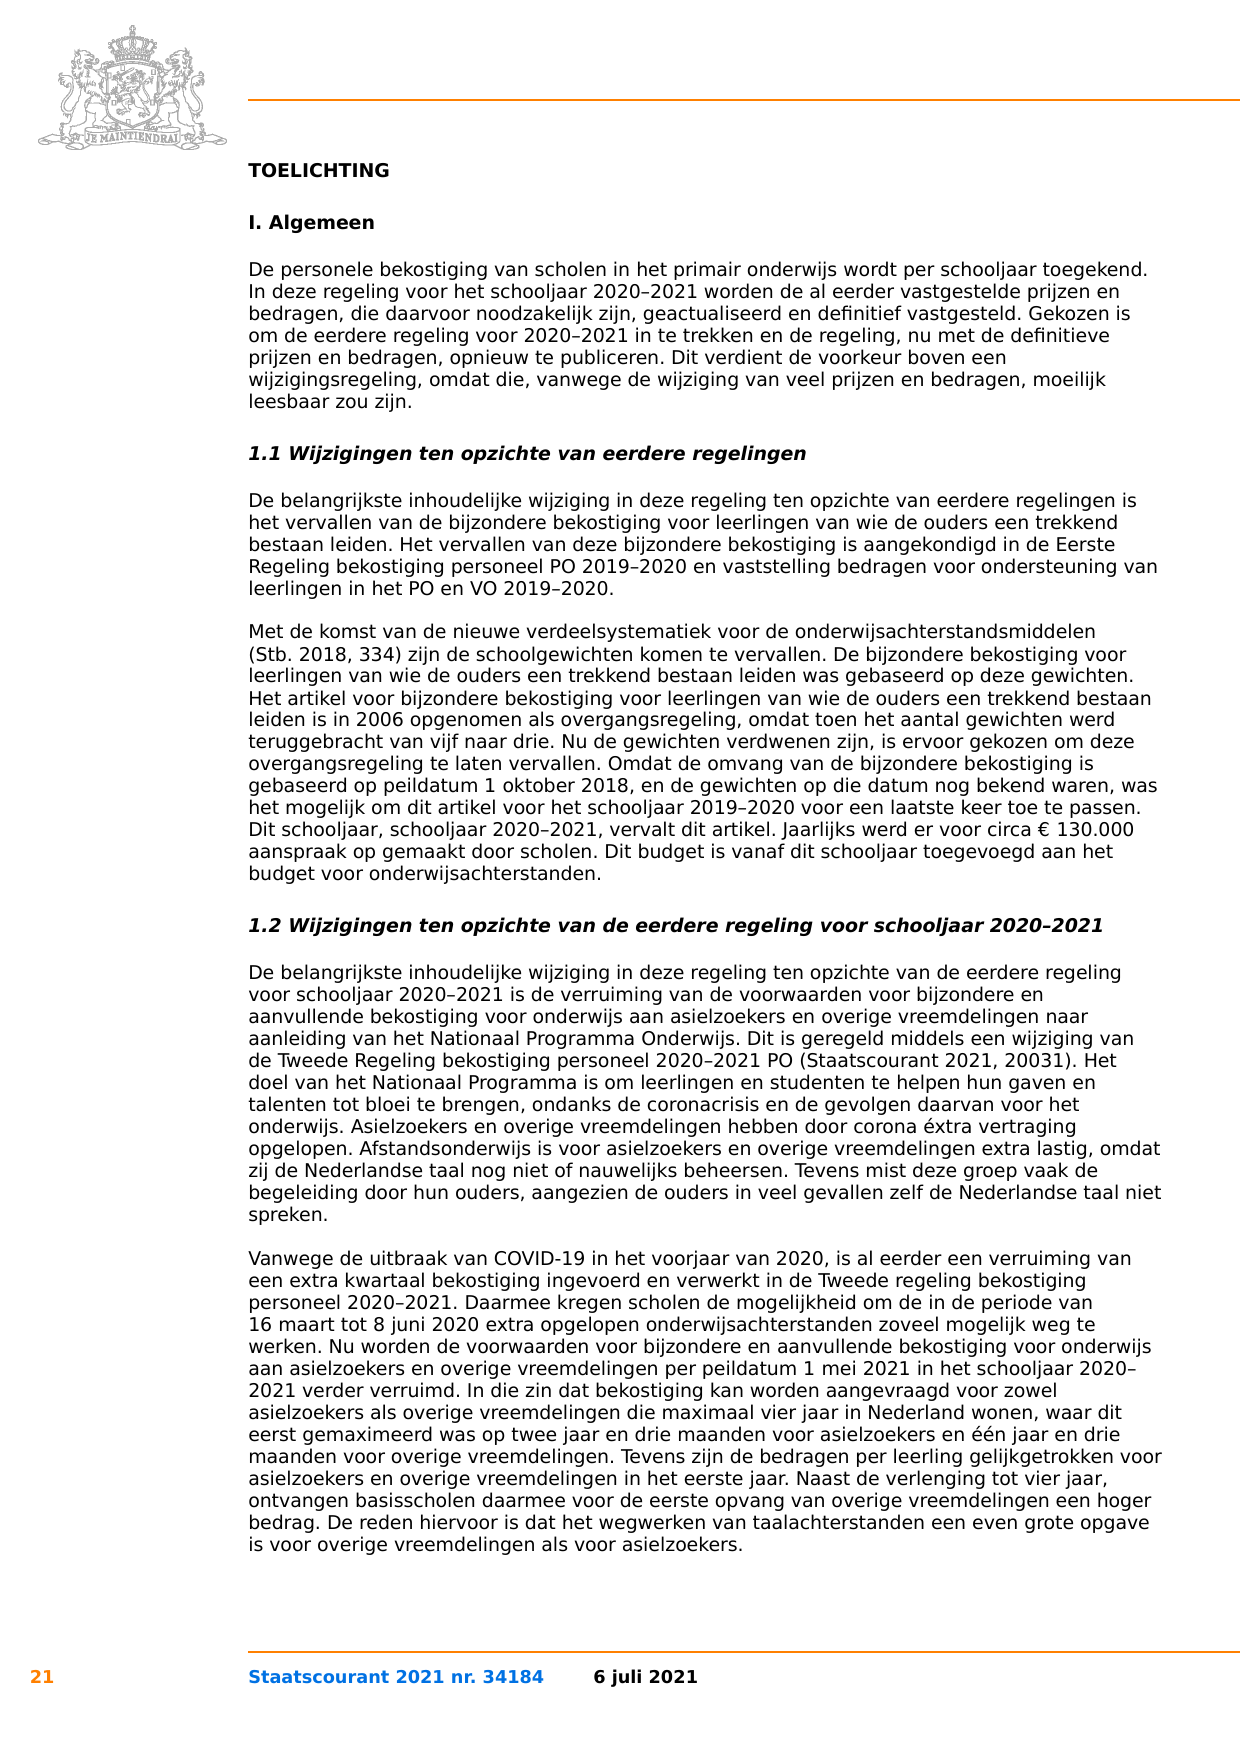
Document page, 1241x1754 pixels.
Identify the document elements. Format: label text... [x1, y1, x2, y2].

subtitle 1.1 Wijzigingen ten opzichte van eerdere regelingen [248, 443, 1163, 465]
text De belangrijkste inhoudelijke wijziging in deze regeling ten opzichte van de eerdere regeling voor schooljaar 2020–2021 is de verruiming van de voorwaarden voor bijzondere en aanvullende bekostiging voor onderwijs aan asielzoekers en overige vreemdelingen naar aanleiding van het Nationaal Programma Onderwijs. Dit is geregeld middels een wijziging van de Tweede Regeling bekostiging personeel 2020–2021 PO (Staatscourant 2021, 20031). Het doel van het Nationaal Programma is om leerlingen en studenten te helpen hun gaven en talenten tot bloei te brengen, ondanks de coronacrisis en de gevolgen daarvan voor het onderwijs. Asielzoekers en overige vreemdelingen hebben door corona éxtra vertraging opgelopen. Afstandsonderwijs is voor asielzoekers en overige vreemdelingen extra lastig, omdat zij de Nederlandse taal nog niet of nauwelijks beheersen. Tevens mist deze groep vaak de begeleiding door hun ouders, aangezien de ouders in veel gevallen zelf de Nederlandse taal niet spreken. [248, 962, 1163, 1226]
text De belangrijkste inhoudelijke wijziging in deze regeling ten opzichte van eerdere regelingen is het vervallen van de bijzondere bekostiging voor leerlingen van wie de ouders een trekkend bestaan leiden. Het vervallen van deze bijzondere bekostiging is aangekondigd in de Eerste Regeling bekostiging personeel PO 2019–2020 en vaststelling bedragen voor ondersteuning van leerlingen in het PO en VO 2019–2020. [248, 490, 1163, 599]
text Met de komst van de nieuwe verdeelsystematiek voor de onderwijsachterstandsmiddelen (Stb. 2018, 334) zijn de schoolgewichten komen te vervallen. De bijzondere bekostiging voor leerlingen van wie de ouders een trekkend bestaan leiden was gebaseerd op deze gewichten. Het artikel voor bijzondere bekostiging voor leerlingen van wie de ouders een trekkend bestaan leiden is in 2006 opgenomen als overgangsregeling, omdat toen het aantal gewichten werd teruggebracht van vijf naar drie. Nu de gewichten verdwenen zijn, is ervoor gekozen om deze overgangsregeling te laten vervallen. Omdat de omvang van de bijzondere bekostiging is gebaseerd op peildatum 1 oktober 2018, en de gewichten op die datum nog bekend waren, was het mogelijk om dit artikel voor het schooljaar 2019–2020 voor een laatste keer toe te passen. Dit schooljaar, schooljaar 2020–2021, vervalt dit artikel. Jaarlijks werd er voor circa € 130.000 aanspraak op gemaakt door scholen. Dit budget is vanaf dit schooljaar toegevoegd aan het budget voor onderwijsachterstanden. [248, 621, 1163, 885]
text De personele bekostiging van scholen in het primair onderwijs wordt per schooljaar toegekend. In deze regeling voor het schooljaar 2020–2021 worden de al eerder vastgestelde prijzen en bedragen, die daarvoor noodzakelijk zijn, geactualiseerd en definitief vastgesteld. Gekozen is om de eerdere regeling voor 2020–2021 in te trekken en de regeling, nu met de definitieve prijzen en bedragen, opnieuw te publiceren. Dit verdient de voorkeur boven een wijzigingsregeling, omdat die, vanwege de wijziging van veel prijzen en bedragen, moeilijk leesbaar zou zijn. [248, 259, 1163, 413]
text Vanwege de uitbraak van COVID-19 in het voorjaar van 2020, is al eerder een verruiming van een extra kwartaal bekostiging ingevoerd en verwerkt in de Tweede regeling bekostiging personeel 2020–2021. Daarmee kregen scholen de mogelijkheid om de in de periode van 16 maart tot 8 juni 2020 extra opgelopen onderwijsachterstanden zoveel mogelijk weg te werken. Nu worden de voorwaarden voor bijzondere en aanvullende bekostiging voor onderwijs aan asielzoekers en overige vreemdelingen per peildatum 1 mei 2021 in het schooljaar 2020–2021 verder verruimd. In die zin dat bekostiging kan worden aangevraagd voor zowel asielzoekers als overige vreemdelingen die maximaal vier jaar in Nederland wonen, waar dit eerst gemaximeerd was op twee jaar en drie maanden voor asielzoekers en één jaar en drie maanden voor overige vreemdelingen. Tevens zijn de bedragen per leerling gelijkgetrokken voor asielzoekers en overige vreemdelingen in het eerste jaar. Naast de verlenging tot vier jaar, ontvangen basisscholen daarmee voor de eerste opvang van overige vreemdelingen een hoger bedrag. De reden hiervoor is dat het wegwerken van taalachterstanden een even grote opgave is voor overige vreemdelingen als voor asielzoekers. [248, 1248, 1163, 1556]
subtitle TOELICHTING [248, 160, 1163, 182]
subtitle 1.2 Wijzigingen ten opzichte van de eerdere regeling voor schooljaar 2020–2021 [248, 915, 1163, 937]
picture [38, 25, 227, 150]
subtitle I. Algemeen [248, 212, 1163, 234]
